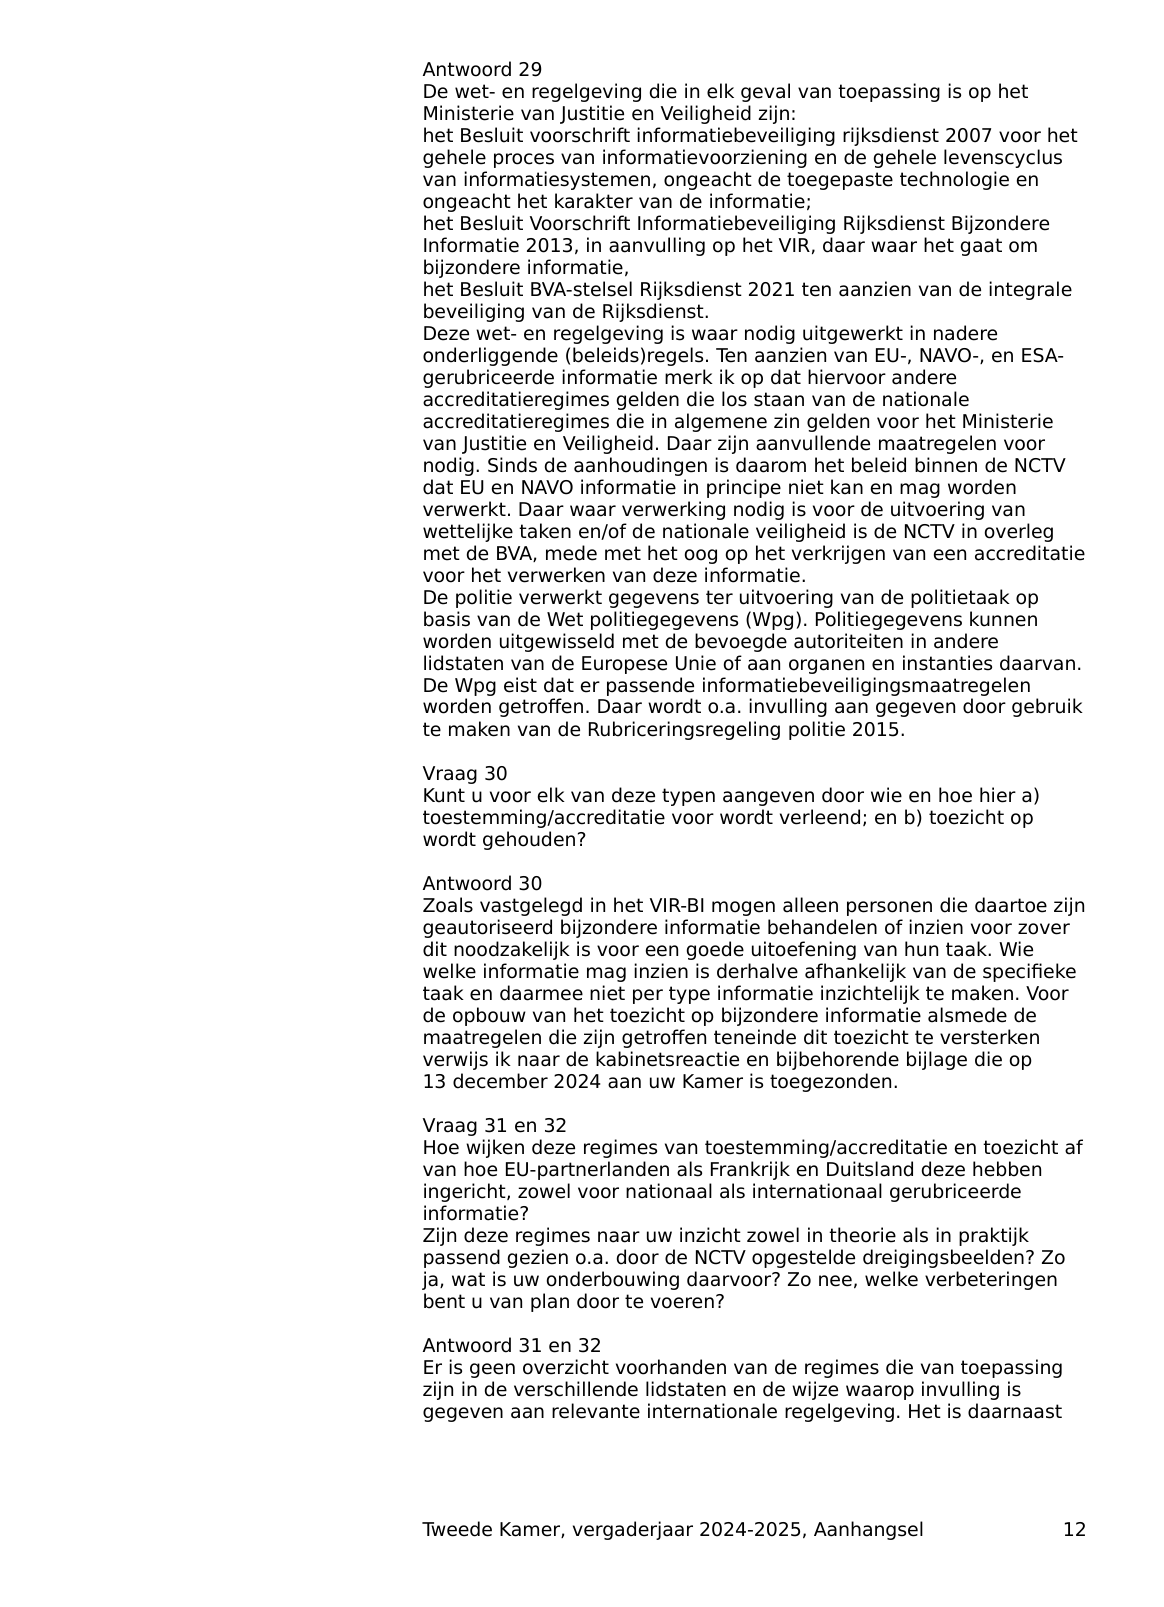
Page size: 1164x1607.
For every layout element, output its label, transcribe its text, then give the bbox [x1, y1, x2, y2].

text Vraag 30 [422, 763, 1087, 784]
text De politie verwerkt gegevens ter uitvoering van de politietaak op basis van de Wet politiegegevens (Wpg). Politiegegevens kunnen worden uitgewisseld met de bevoegde autoriteiten in andere lidstaten van de Europese Unie of aan organen en instanties daarvan. De Wpg eist dat er passende informatiebeveiligingsmaatregelen worden getroffen. Daar wordt o.a. invulling aan gegeven door gebruik te maken van de Rubriceringsregeling politie 2015. [422, 587, 1087, 740]
text het Besluit BVA-stelsel Rijksdienst 2021 ten aanzien van de integrale beveiliging van de Rijksdienst. [422, 279, 1087, 323]
text Zoals vastgelegd in het VIR-BI mogen alleen personen die daartoe zijn geautoriseerd bijzondere informatie behandelen of inzien voor zover dit noodzakelijk is voor een goede uitoefening van hun taak. Wie welke informatie mag inzien is derhalve afhankelijk van de specifieke taak en daarmee niet per type informatie inzichtelijk te maken. Voor de opbouw van het toezicht op bijzondere informatie alsmede de maatregelen die zijn getroffen teneinde dit toezicht te versterken verwijs ik naar de kabinetsreactie en bijbehorende bijlage die op 13 december 2024 aan uw Kamer is toegezonden. [422, 895, 1087, 1092]
text het Besluit voorschrift informatiebeveiliging rijksdienst 2007 voor het gehele proces van informatievoorziening en de gehele levenscyclus van informatiesystemen, ongeacht de toegepaste technologie en ongeacht het karakter van de informatie; [422, 125, 1087, 213]
text Antwoord 29 [422, 59, 1087, 81]
text Zijn deze regimes naar uw inzicht zowel in theorie als in praktijk passend gezien o.a. door de NCTV opgestelde dreigingsbeelden? Zo ja, wat is uw onderbouwing daarvoor? Zo nee, welke verbeteringen bent u van plan door te voeren? [422, 1224, 1087, 1312]
text Er is geen overzicht voorhanden van de regimes die van toepassing zijn in de verschillende lidstaten en de wijze waarop invulling is gegeven aan relevante internationale regelgeving. Het is daarnaast [422, 1357, 1087, 1423]
text Hoe wijken deze regimes van toestemming/accreditatie en toezicht af van hoe EU-partnerlanden als Frankrijk en Duitsland deze hebben ingericht, zowel voor nationaal als internationaal gerubriceerde informatie? [422, 1137, 1087, 1224]
text het Besluit Voorschrift Informatiebeveiliging Rijksdienst Bijzondere Informatie 2013, in aanvulling op het VIR, daar waar het gaat om bijzondere informatie, [422, 213, 1087, 279]
text Antwoord 30 [422, 873, 1087, 895]
text Deze wet- en regelgeving is waar nodig uitgewerkt in nadere onderliggende (beleids)regels. Ten aanzien van EU-, NAVO-, en ESA-gerubriceerde informatie merk ik op dat hiervoor andere accreditatieregimes gelden die los staan van de nationale accreditatieregimes die in algemene zin gelden voor het Ministerie van Justitie en Veiligheid. Daar zijn aanvullende maatregelen voor nodig. Sinds de aanhoudingen is daarom het beleid binnen de NCTV dat EU en NAVO informatie in principe niet kan en mag worden verwerkt. Daar waar verwerking nodig is voor de uitvoering van wettelijke taken en/of de nationale veiligheid is de NCTV in overleg met de BVA, mede met het oog op het verkrijgen van een accreditatie voor het verwerken van deze informatie. [422, 323, 1087, 587]
text Vraag 31 en 32 [422, 1115, 1087, 1137]
text Kunt u voor elk van deze typen aangeven door wie en hoe hier a) toestemming/accreditatie voor wordt verleend; en b) toezicht op wordt gehouden? [422, 784, 1087, 851]
text Antwoord 31 en 32 [422, 1335, 1087, 1357]
text De wet- en regelgeving die in elk geval van toepassing is op het Ministerie van Justitie en Veiligheid zijn: [422, 81, 1087, 125]
